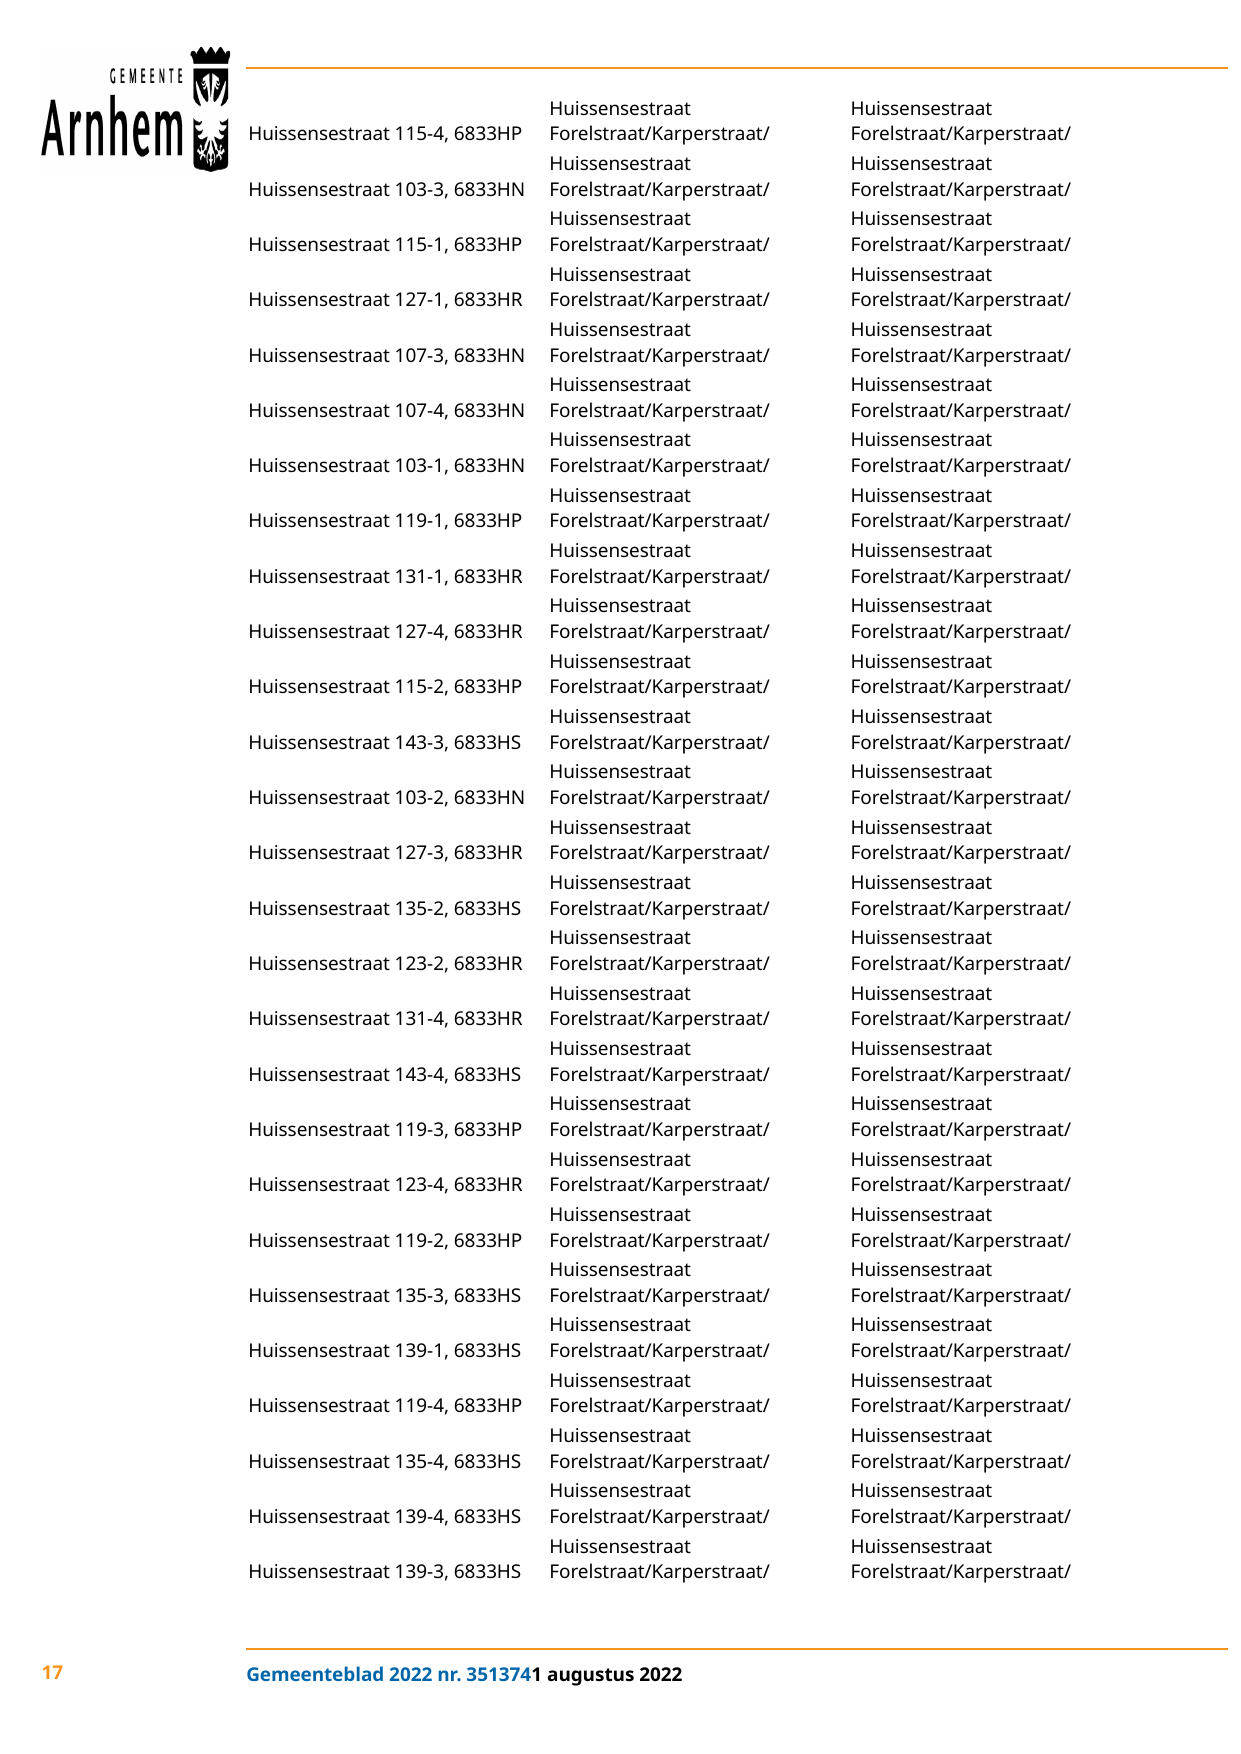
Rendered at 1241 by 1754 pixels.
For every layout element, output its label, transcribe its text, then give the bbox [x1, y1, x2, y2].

table_cell Forelstraat/Karperstraat/Huissensestraat [850, 1393, 1152, 1448]
table_cell Huissensestraat [850, 95, 1152, 121]
table_cell Forelstraat/Karperstraat/Huissensestraat [850, 618, 1152, 674]
table_cell Huissensestraat 135-4, 6833HS [248, 1448, 549, 1503]
table_cell Forelstraat/Karperstraat/Huissensestraat [850, 1227, 1152, 1282]
table_cell Huissensestraat 135-3, 6833HS [248, 1282, 549, 1337]
table_cell Forelstraat/Karperstraat/Huissensestraat [549, 1503, 850, 1559]
table_cell Huissensestraat 115-4, 6833HP [248, 121, 549, 176]
table_cell Forelstraat/Karperstraat/Huissensestraat [549, 1061, 850, 1116]
table_cell Forelstraat/Karperstraat/Huissensestraat [549, 1116, 850, 1171]
table_cell Huissensestraat [549, 95, 850, 121]
table_cell Forelstraat/Karperstraat/Huissensestraat [850, 563, 1152, 618]
table_cell Huissensestraat 139-1, 6833HS [248, 1338, 549, 1393]
table_cell Forelstraat/Karperstraat/Huissensestraat [549, 231, 850, 286]
table_cell Forelstraat/Karperstraat/Huissensestraat [850, 342, 1152, 397]
table_cell Forelstraat/Karperstraat/Huissensestraat [549, 563, 850, 618]
table_cell Huissensestraat 119-1, 6833HP [248, 508, 549, 563]
table_cell Forelstraat/Karperstraat/Huissensestraat [549, 176, 850, 231]
table_cell Forelstraat/Karperstraat/Huissensestraat [850, 286, 1152, 342]
table_cell Forelstraat/Karperstraat/Huissensestraat [549, 453, 850, 508]
table_cell Forelstraat/Karperstraat/Huissensestraat [850, 176, 1152, 231]
table_cell Huissensestraat 103-1, 6833HN [248, 453, 549, 508]
table_cell Forelstraat/Karperstraat/Huissensestraat [549, 397, 850, 452]
table_cell Huissensestraat 103-2, 6833HN [248, 784, 549, 839]
table_cell Forelstraat/Karperstraat/Huissensestraat [549, 1393, 850, 1448]
table_cell Huissensestraat 127-4, 6833HR [248, 618, 549, 674]
table_cell Huissensestraat 103-3, 6833HN [248, 176, 549, 231]
table_cell Huissensestraat 131-1, 6833HR [248, 563, 549, 618]
table_cell Forelstraat/Karperstraat/Huissensestraat [850, 1282, 1152, 1337]
table_cell Huissensestraat 115-1, 6833HP [248, 231, 549, 286]
table_cell Forelstraat/Karperstraat/Huissensestraat [549, 1227, 850, 1282]
table_cell Forelstraat/Karperstraat/ [850, 1559, 1152, 1584]
table_cell Forelstraat/Karperstraat/Huissensestraat [549, 286, 850, 342]
table_cell Huissensestraat 123-2, 6833HR [248, 950, 549, 1006]
table_cell Forelstraat/Karperstraat/Huissensestraat [549, 1282, 850, 1337]
picture [41, 47, 231, 172]
table_cell Huissensestraat 143-4, 6833HS [248, 1061, 549, 1116]
table_cell Huissensestraat 119-4, 6833HP [248, 1393, 549, 1448]
table_cell Forelstraat/Karperstraat/Huissensestraat [549, 729, 850, 784]
table_cell Forelstraat/Karperstraat/Huissensestraat [850, 397, 1152, 452]
table_cell Huissensestraat 119-2, 6833HP [248, 1227, 549, 1282]
table_cell Forelstraat/Karperstraat/Huissensestraat [850, 508, 1152, 563]
table_cell Forelstraat/Karperstraat/ [549, 1559, 850, 1584]
table_cell Forelstraat/Karperstraat/Huissensestraat [549, 508, 850, 563]
table_cell Huissensestraat 127-3, 6833HR [248, 840, 549, 895]
table_cell Forelstraat/Karperstraat/Huissensestraat [549, 1448, 850, 1503]
table_cell Huissensestraat 131-4, 6833HR [248, 1006, 549, 1061]
table_cell Forelstraat/Karperstraat/Huissensestraat [850, 1006, 1152, 1061]
table_cell [248, 95, 549, 121]
table_cell Huissensestraat 143-3, 6833HS [248, 729, 549, 784]
table_cell Forelstraat/Karperstraat/Huissensestraat [850, 231, 1152, 286]
table_cell Forelstraat/Karperstraat/Huissensestraat [549, 1171, 850, 1227]
table_cell Huissensestraat 127-1, 6833HR [248, 286, 549, 342]
table_cell Huissensestraat 123-4, 6833HR [248, 1171, 549, 1227]
table_cell Forelstraat/Karperstraat/Huissensestraat [549, 674, 850, 729]
table_cell Forelstraat/Karperstraat/Huissensestraat [850, 453, 1152, 508]
table_cell Forelstraat/Karperstraat/Huissensestraat [850, 1116, 1152, 1171]
table_cell Forelstraat/Karperstraat/Huissensestraat [850, 784, 1152, 839]
table_cell Forelstraat/Karperstraat/Huissensestraat [549, 342, 850, 397]
table_cell Huissensestraat 139-4, 6833HS [248, 1503, 549, 1559]
table_cell Forelstraat/Karperstraat/Huissensestraat [549, 1006, 850, 1061]
table_cell Forelstraat/Karperstraat/Huissensestraat [850, 1171, 1152, 1227]
table_cell Forelstraat/Karperstraat/Huissensestraat [850, 1448, 1152, 1503]
table_cell Forelstraat/Karperstraat/Huissensestraat [850, 840, 1152, 895]
table_cell Huissensestraat 139-3, 6833HS [248, 1559, 549, 1584]
table_cell Forelstraat/Karperstraat/Huissensestraat [850, 729, 1152, 784]
table_cell Forelstraat/Karperstraat/Huissensestraat [850, 950, 1152, 1006]
table_cell Huissensestraat 135-2, 6833HS [248, 895, 549, 950]
table_cell Forelstraat/Karperstraat/Huissensestraat [549, 618, 850, 674]
table_cell Huissensestraat 107-4, 6833HN [248, 397, 549, 452]
table_cell Huissensestraat 107-3, 6833HN [248, 342, 549, 397]
table_cell Forelstraat/Karperstraat/Huissensestraat [850, 895, 1152, 950]
table_cell Forelstraat/Karperstraat/Huissensestraat [549, 121, 850, 176]
table_cell Forelstraat/Karperstraat/Huissensestraat [850, 1338, 1152, 1393]
table_cell Forelstraat/Karperstraat/Huissensestraat [549, 840, 850, 895]
table_cell Huissensestraat 115-2, 6833HP [248, 674, 549, 729]
table_cell Forelstraat/Karperstraat/Huissensestraat [549, 950, 850, 1006]
table_cell Forelstraat/Karperstraat/Huissensestraat [850, 674, 1152, 729]
table_cell Forelstraat/Karperstraat/Huissensestraat [850, 121, 1152, 176]
table_cell Forelstraat/Karperstraat/Huissensestraat [549, 895, 850, 950]
table_cell Forelstraat/Karperstraat/Huissensestraat [850, 1061, 1152, 1116]
table_cell Forelstraat/Karperstraat/Huissensestraat [549, 1338, 850, 1393]
table_cell Forelstraat/Karperstraat/Huissensestraat [549, 784, 850, 839]
table_cell Forelstraat/Karperstraat/Huissensestraat [850, 1503, 1152, 1559]
table_cell Huissensestraat 119-3, 6833HP [248, 1116, 549, 1171]
